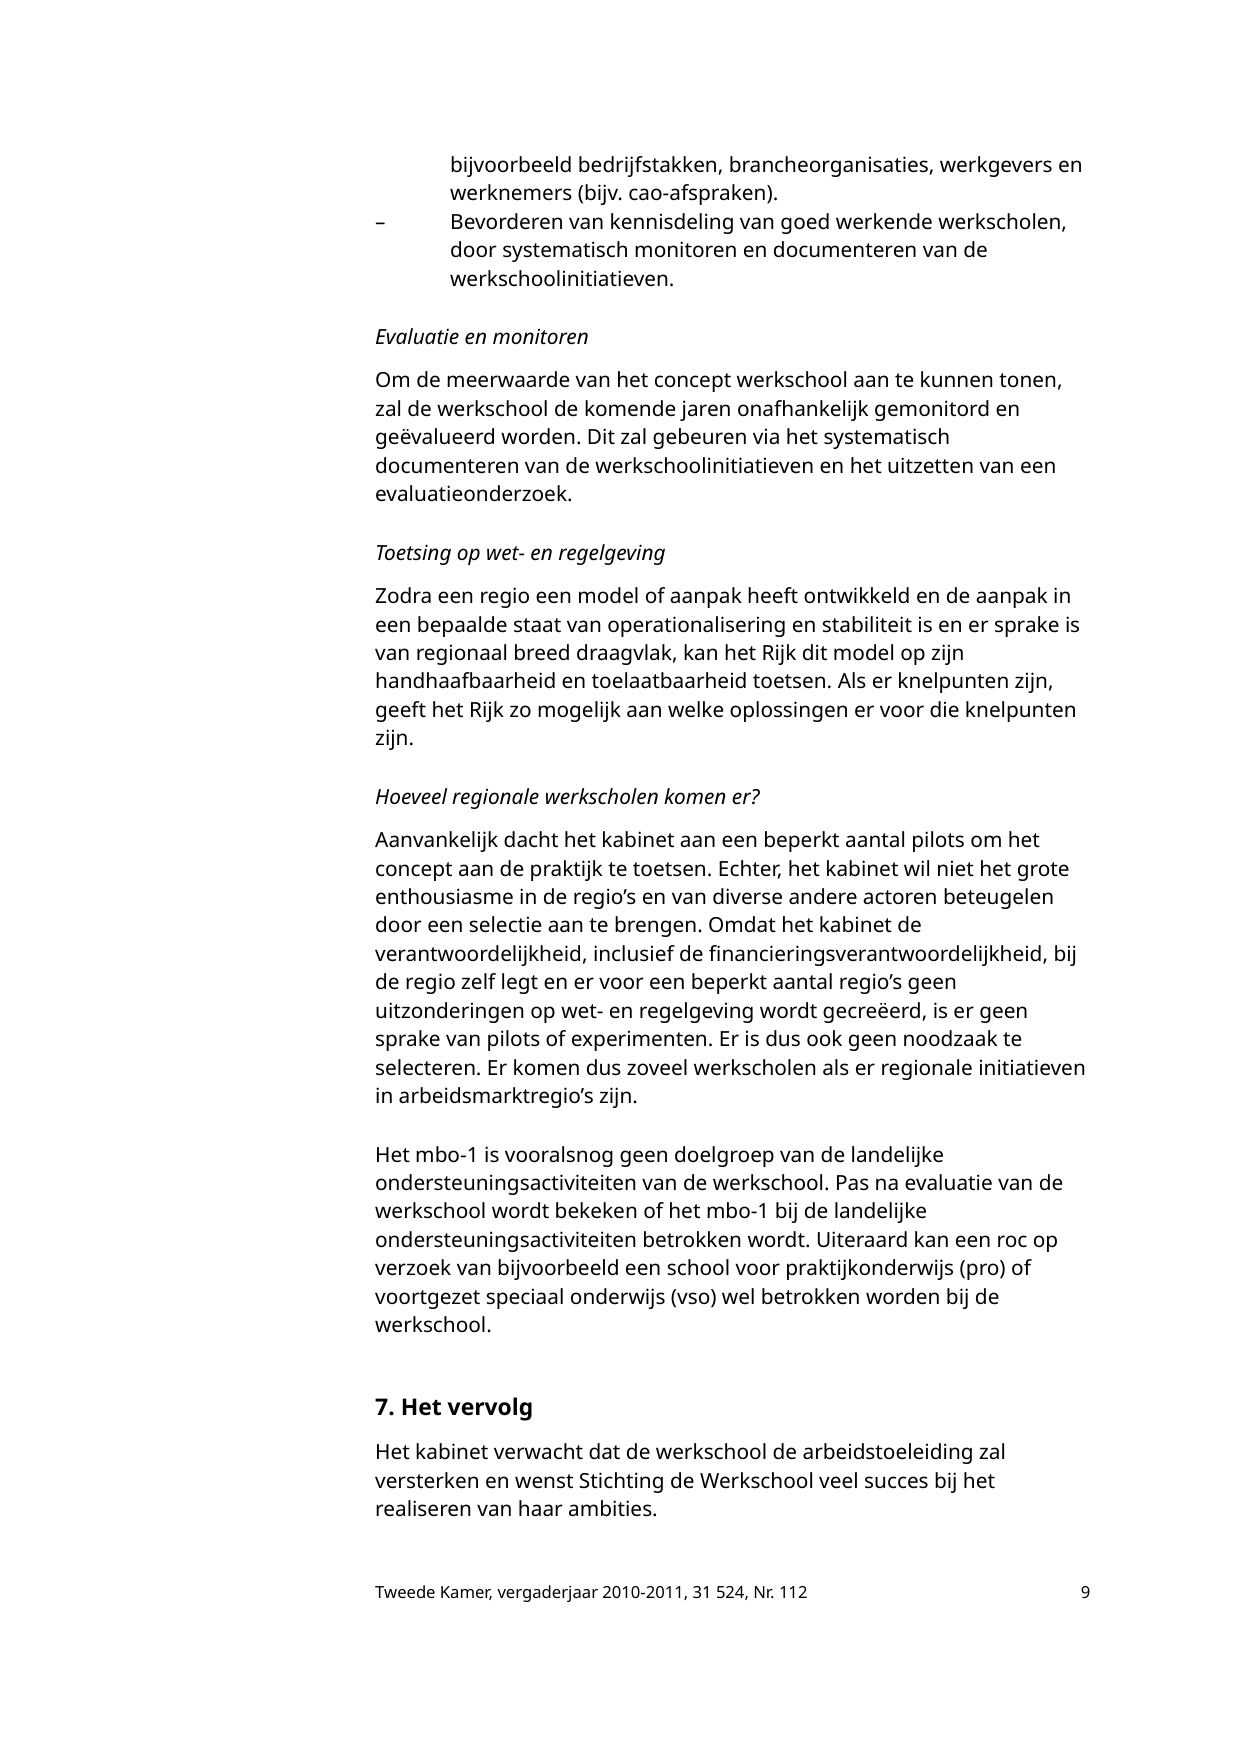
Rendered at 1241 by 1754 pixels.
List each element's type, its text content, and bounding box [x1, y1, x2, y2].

text Het kabinet verwacht dat de werkschool de arbeidstoeleiding zal versterken en wenst Stichting de Werkschool veel succes bij het realiseren van haar ambities. [375, 1437, 1090, 1523]
list Bevorderen van kennisdeling van goed werkende werkscholen, door systematisch monitoren en documenteren van de werkschoolinitiatieven. [375, 207, 1090, 292]
text Hoeveel regionale werkscholen komen er? [375, 782, 1090, 810]
text Om de meerwaarde van het concept werkschool aan te kunnen tonen, zal de werkschool de komende jaren onafhankelijk gemonitord en geëvalueerd worden. Dit zal gebeuren via het systematisch documenteren van de werkschoolinitiatieven en het uitzetten van een evaluatieonderzoek. [375, 366, 1090, 508]
list bijvoorbeeld bedrijfstakken, brancheorganisaties, werkgevers en werknemers (bijv. cao-afspraken). [375, 150, 1090, 207]
text Aanvankelijk dacht het kabinet aan een beperkt aantal pilots om het concept aan de praktijk te toetsen. Echter, het kabinet wil niet het grote enthousiasme in de regio’s en van diverse andere actoren beteugelen door een selectie aan te brengen. Omdat het kabinet de verantwoordelijkheid, inclusief de financieringsverantwoordelijkheid, bij de regio zelf legt en er voor een beperkt aantal regio’s geen uitzonderingen op wet- en regelgeving wordt gecreëerd, is er geen sprake van pilots of experimenten. Er is dus ook geen noodzaak te selecteren. Er komen dus zoveel werkscholen als er regionale initiatieven in arbeidsmarktregio’s zijn. [375, 825, 1090, 1110]
text Het mbo-1 is vooralsnog geen doelgroep van de landelijke ondersteuningsactiviteiten van de werkschool. Pas na evaluatie van de werkschool wordt bekeken of het mbo-1 bij de landelijke ondersteuningsactiviteiten betrokken wordt. Uiteraard kan een roc op verzoek van bijvoorbeeld een school voor praktijkonderwijs (pro) of voortgezet speciaal onderwijs (vso) wel betrokken worden bij de werkschool. [375, 1140, 1090, 1339]
text Zodra een regio een model of aanpak heeft ontwikkeld en de aanpak in een bepaalde staat van operationalisering en stabiliteit is en er sprake is van regionaal breed draagvlak, kan het Rijk dit model op zijn handhaafbaarheid en toelaatbaarheid toetsen. Als er knelpunten zijn, geeft het Rijk zo mogelijk aan welke oplossingen er voor die knelpunten zijn. [375, 581, 1090, 752]
subtitle 7. Het vervolg [375, 1391, 1090, 1422]
text Toetsing op wet- en regelgeving [375, 538, 1090, 566]
text Evaluatie en monitoren [375, 322, 1090, 351]
